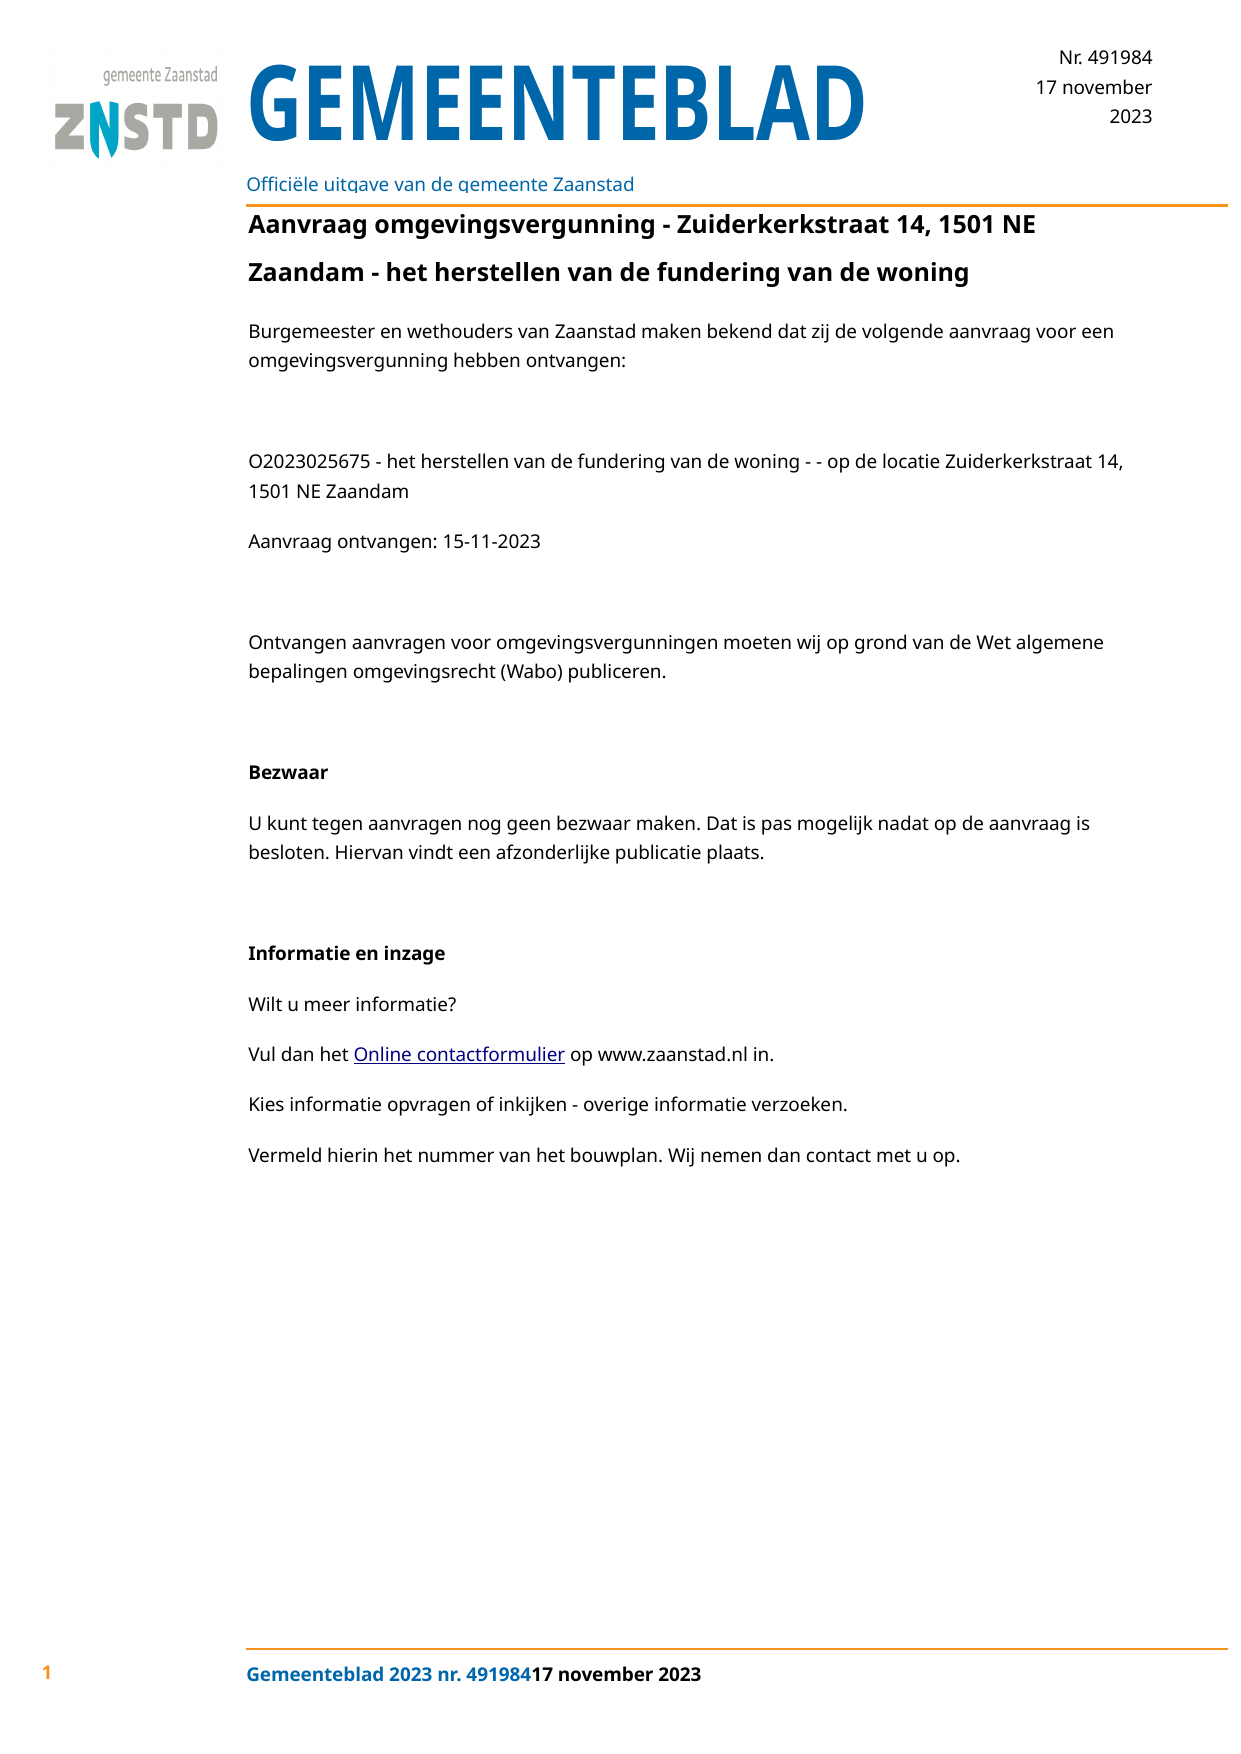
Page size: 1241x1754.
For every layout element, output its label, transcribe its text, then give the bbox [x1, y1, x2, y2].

text Vermeld hierin het nummer van het bouwplan. Wij nemen dan contact met u op. [248, 1142, 1152, 1168]
text Kies informatie opvragen of inkijken - overige informatie verzoeken. [248, 1092, 1152, 1117]
text Vul dan het Online contactformulier op www.zaanstad.nl in. [248, 1041, 1152, 1067]
text Burgemeester en wethouders van Zaanstad maken bekend dat zij de volgende aanvraag voor een omgevingsvergunning hebben ontvangen: [248, 318, 1152, 373]
text Informatie en inzage [248, 940, 1152, 966]
text U kunt tegen aanvragen nog geen bezwaar maken. Dat is pas mogelijk nadat op de aanvraag is besloten. Hiervan vindt een afzonderlijke publicatie plaats. [248, 810, 1152, 865]
text Ontvangen aanvragen voor omgevingsvergunningen moeten wij op grond van de Wet algemene bepalingen omgevingsrecht (Wabo) publiceren. [248, 629, 1152, 684]
text Aanvraag ontvangen: 15-11-2023 [248, 528, 1152, 554]
picture [41, 47, 231, 172]
text O2023025675 - het herstellen van de fundering van de woning - - op de locatie Zuiderkerkstraat 14, 1501 NE Zaandam [248, 448, 1152, 504]
text Wilt u meer informatie? [248, 991, 1152, 1017]
text Bezwaar [248, 759, 1152, 785]
text Aanvraag omgevingsvergunning - Zuiderkerkstraat 14, 1501 NE Zaandam - het herstellen van de fundering van de woning [248, 207, 1152, 288]
